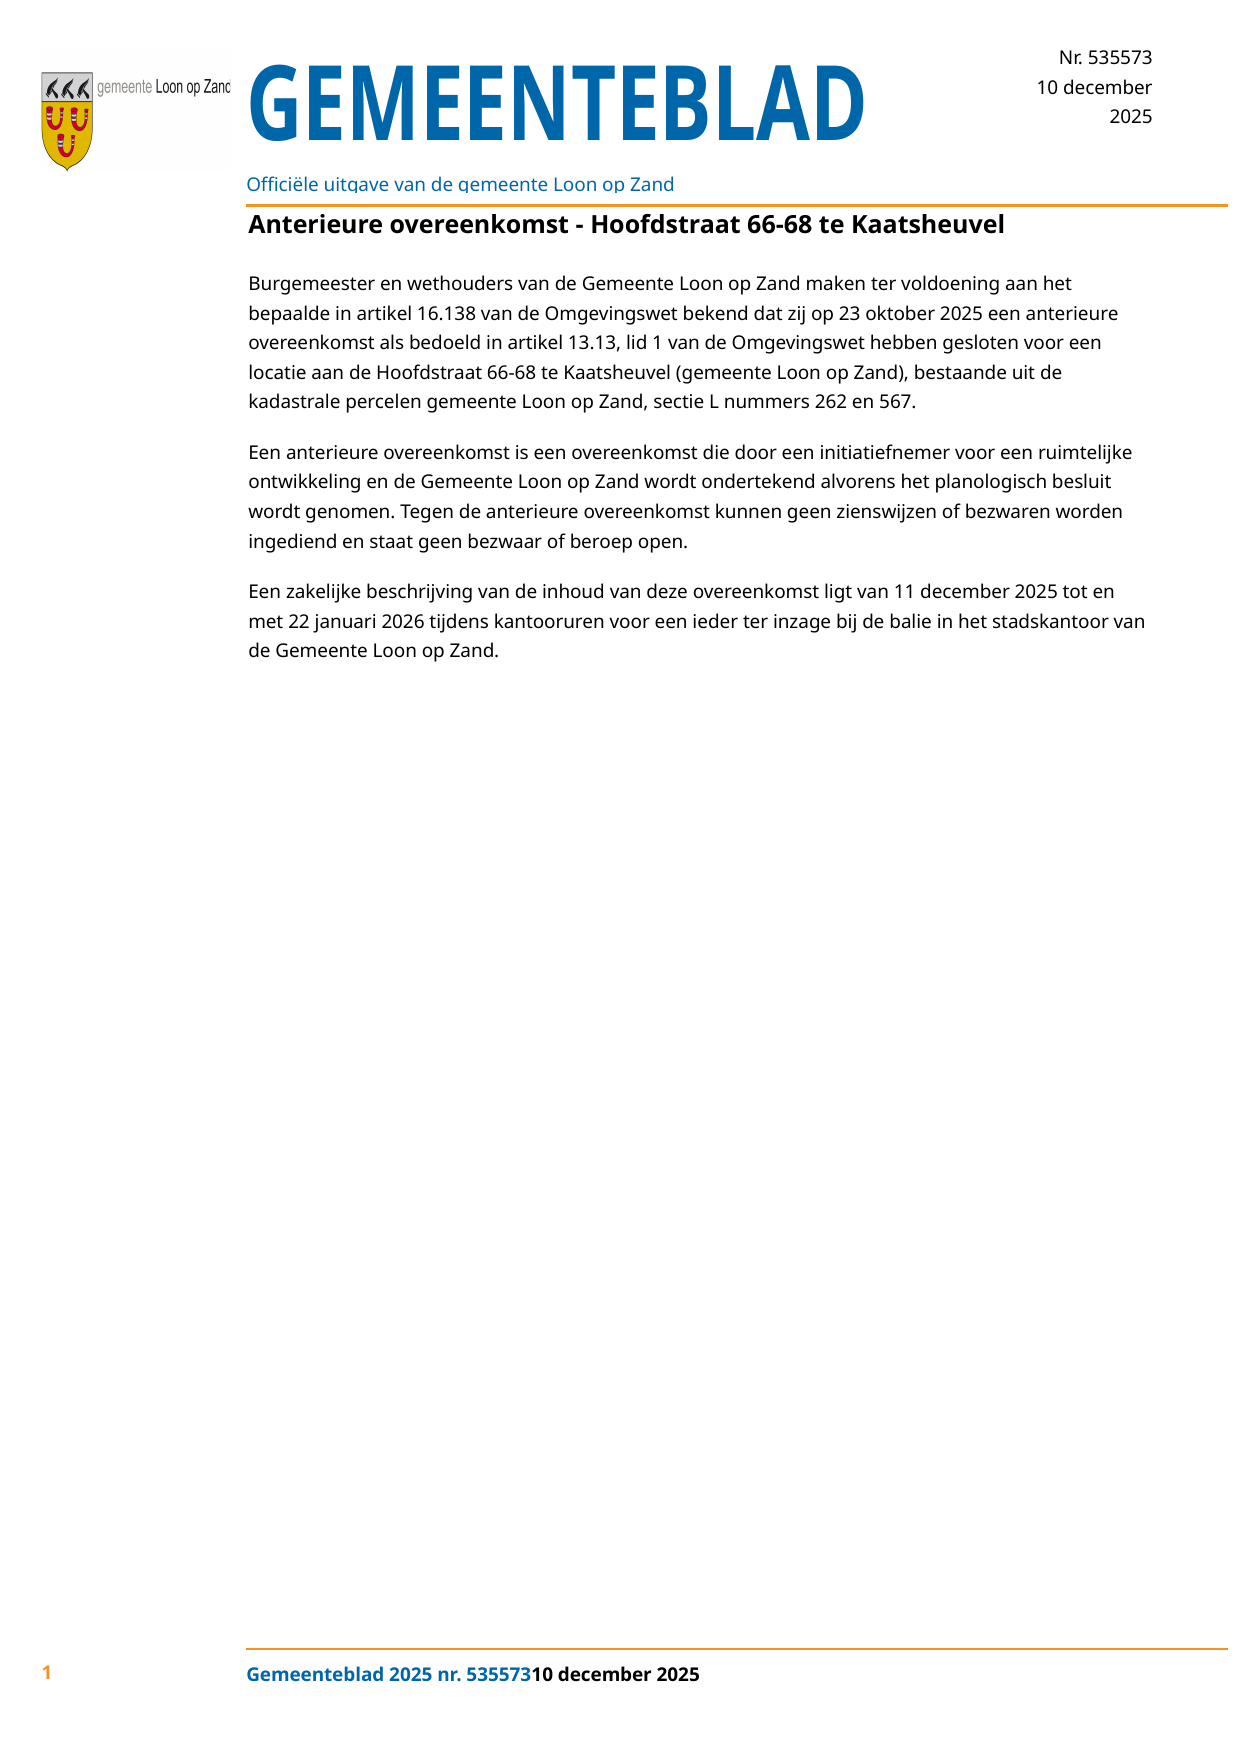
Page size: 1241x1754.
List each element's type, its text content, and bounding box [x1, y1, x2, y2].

text Een zakelijke beschrijving van de inhoud van deze overeenkomst ligt van 11 december 2025 tot en met 22 januari 2026 tijdens kantooruren voor een ieder ter inzage bij de balie in het stadskantoor van de Gemeente Loon op Zand. [248, 578, 1152, 663]
picture [41, 47, 231, 172]
text Anterieure overeenkomst - Hoofdstraat 66-68 te Kaatsheuvel [248, 207, 1152, 241]
text Burgemeester en wethouders van de Gemeente Loon op Zand maken ter voldoening aan het bepaalde in artikel 16.138 van de Omgevingswet bekend dat zij op 23 oktober 2025 een anterieure overeenkomst als bedoeld in artikel 13.13, lid 1 van de Omgevingswet hebben gesloten voor een locatie aan de Hoofdstraat 66-68 te Kaatsheuvel (gemeente Loon op Zand), bestaande uit de kadastrale percelen gemeente Loon op Zand, sectie L nummers 262 en 567. [248, 270, 1152, 414]
text Een anterieure overeenkomst is een overeenkomst die door een initiatiefnemer voor een ruimtelijke ontwikkeling en de Gemeente Loon op Zand wordt ondertekend alvorens het planologisch besluit wordt genomen. Tegen de anterieure overeenkomst kunnen geen zienswijzen of bezwaren worden ingediend en staat geen bezwaar of beroep open. [248, 439, 1152, 553]
